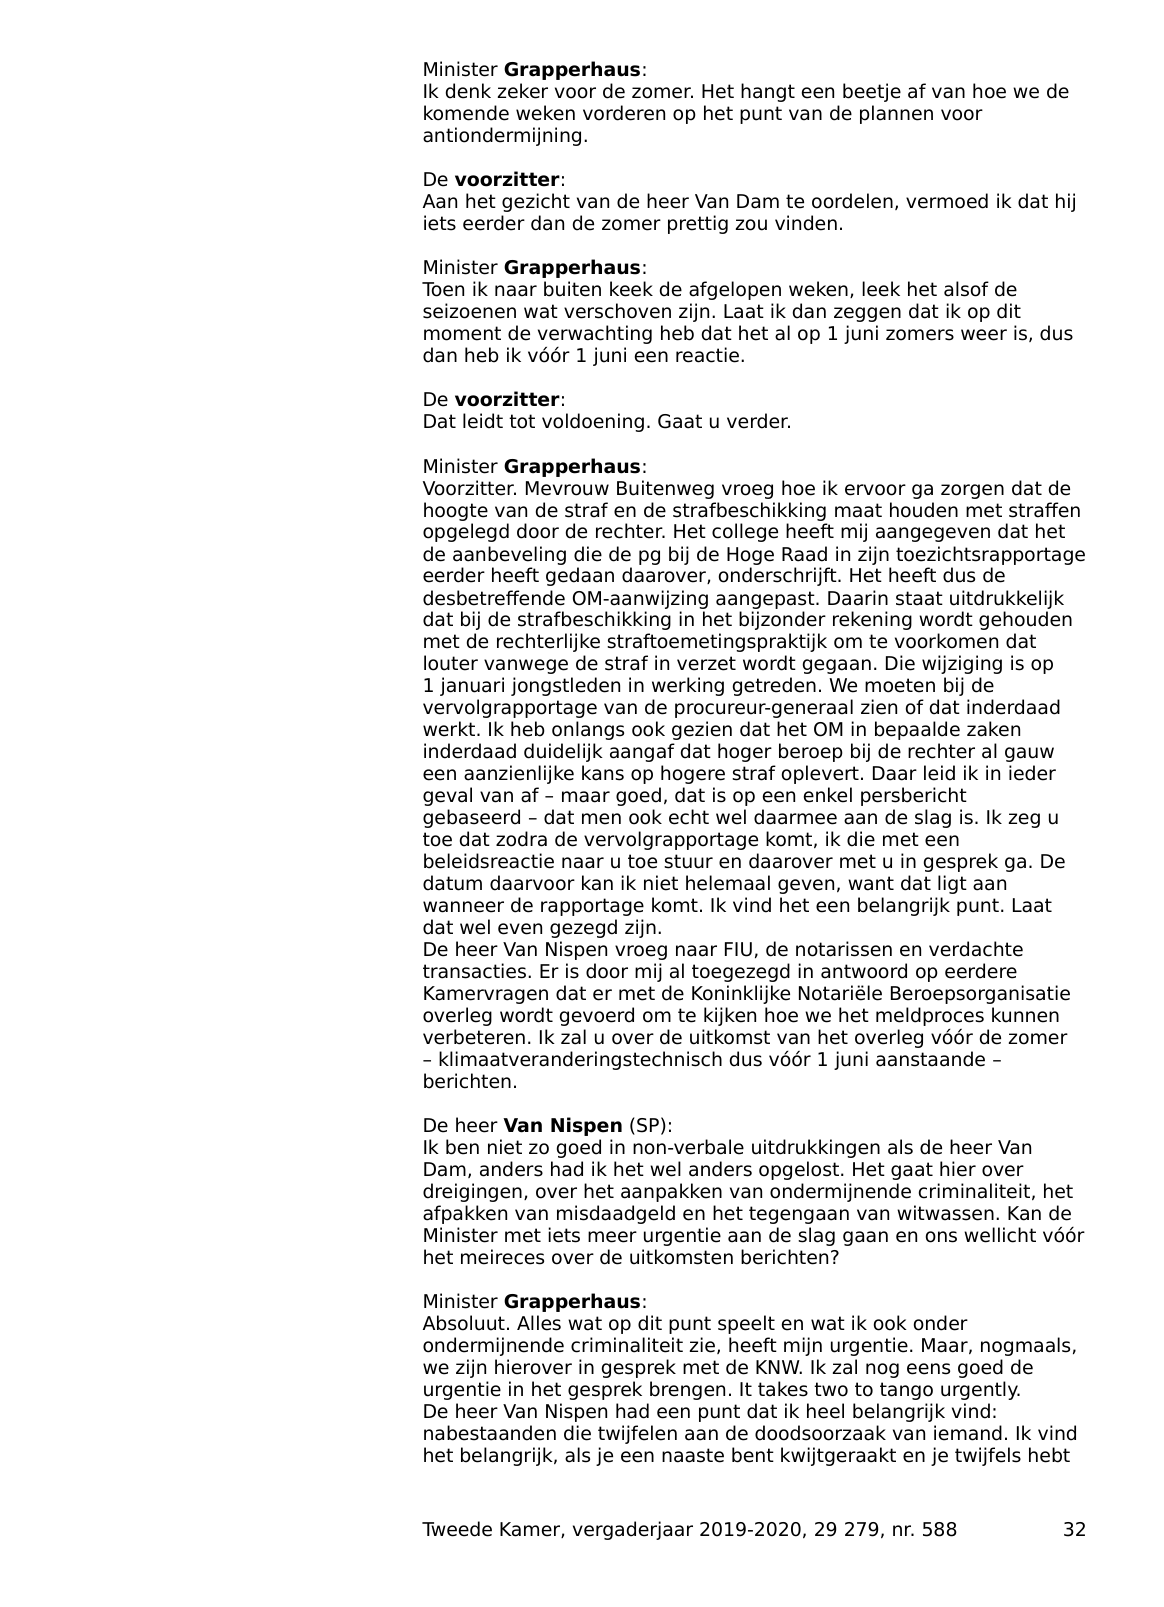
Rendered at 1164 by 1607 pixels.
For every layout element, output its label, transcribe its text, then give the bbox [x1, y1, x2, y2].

text Minister Grapperhaus: [422, 1291, 1087, 1313]
text Absoluut. Alles wat op dit punt speelt en wat ik ook onder ondermijnende criminaliteit zie, heeft mijn urgentie. Maar, nogmaals, we zijn hierover in gesprek met de KNW. Ik zal nog eens goed de urgentie in het gesprek brengen. It takes two to tango urgently. [422, 1313, 1087, 1401]
text Minister Grapperhaus: [422, 257, 1087, 279]
text De heer Van Nispen (SP): [422, 1115, 1087, 1137]
text Minister Grapperhaus: [422, 59, 1087, 81]
text Minister Grapperhaus: [422, 456, 1087, 477]
text Voorzitter. Mevrouw Buitenweg vroeg hoe ik ervoor ga zorgen dat de hoogte van de straf en de strafbeschikking maat houden met straffen opgelegd door de rechter. Het college heeft mij aangegeven dat het de aanbeveling die de pg bij de Hoge Raad in zijn toezichtsrapportage eerder heeft gedaan daarover, onderschrijft. Het heeft dus de desbetreffende OM-aanwijzing aangepast. Daarin staat uitdrukkelijk dat bij de strafbeschikking in het bijzonder rekening wordt gehouden met de rechterlijke straftoemetingspraktijk om te voorkomen dat louter vanwege de straf in verzet wordt gegaan. Die wijziging is op 1 januari jongstleden in werking getreden. We moeten bij de vervolgrapportage van de procureur-generaal zien of dat inderdaad werkt. Ik heb onlangs ook gezien dat het OM in bepaalde zaken inderdaad duidelijk aangaf dat hoger beroep bij de rechter al gauw een aanzienlijke kans op hogere straf oplevert. Daar leid ik in ieder geval van af – maar goed, dat is op een enkel persbericht gebaseerd – dat men ook echt wel daarmee aan de slag is. Ik zeg u toe dat zodra de vervolgrapportage komt, ik die met een beleidsreactie naar u toe stuur en daarover met u in gesprek ga. De datum daarvoor kan ik niet helemaal geven, want dat ligt aan wanneer de rapportage komt. Ik vind het een belangrijk punt. Laat dat wel even gezegd zijn. [422, 477, 1087, 939]
text De heer Van Nispen vroeg naar FIU, de notarissen en verdachte transacties. Er is door mij al toegezegd in antwoord op eerdere Kamervragen dat er met de Koninklijke Notariële Beroepsorganisatie overleg wordt gevoerd om te kijken hoe we het meldproces kunnen verbeteren. Ik zal u over de uitkomst van het overleg vóór de zomer – klimaatveranderingstechnisch dus vóór 1 juni aanstaande – berichten. [422, 939, 1087, 1093]
text De voorzitter: [422, 389, 1087, 411]
text Toen ik naar buiten keek de afgelopen weken, leek het alsof de seizoenen wat verschoven zijn. Laat ik dan zeggen dat ik op dit moment de verwachting heb dat het al op 1 juni zomers weer is, dus dan heb ik vóór 1 juni een reactie. [422, 279, 1087, 367]
text De heer Van Nispen had een punt dat ik heel belangrijk vind: nabestaanden die twijfelen aan de doodsoorzaak van iemand. Ik vind het belangrijk, als je een naaste bent kwijtgeraakt en je twijfels hebt [422, 1401, 1087, 1467]
text Aan het gezicht van de heer Van Dam te oordelen, vermoed ik dat hij iets eerder dan de zomer prettig zou vinden. [422, 191, 1087, 235]
text De voorzitter: [422, 169, 1087, 191]
text Ik ben niet zo goed in non-verbale uitdrukkingen als de heer Van Dam, anders had ik het wel anders opgelost. Het gaat hier over dreigingen, over het aanpakken van ondermijnende criminaliteit, het afpakken van misdaadgeld en het tegengaan van witwassen. Kan de Minister met iets meer urgentie aan de slag gaan en ons wellicht vóór het meireces over de uitkomsten berichten? [422, 1137, 1087, 1269]
text Dat leidt tot voldoening. Gaat u verder. [422, 411, 1087, 433]
text Ik denk zeker voor de zomer. Het hangt een beetje af van hoe we de komende weken vorderen op het punt van de plannen voor antiondermijning. [422, 81, 1087, 147]
